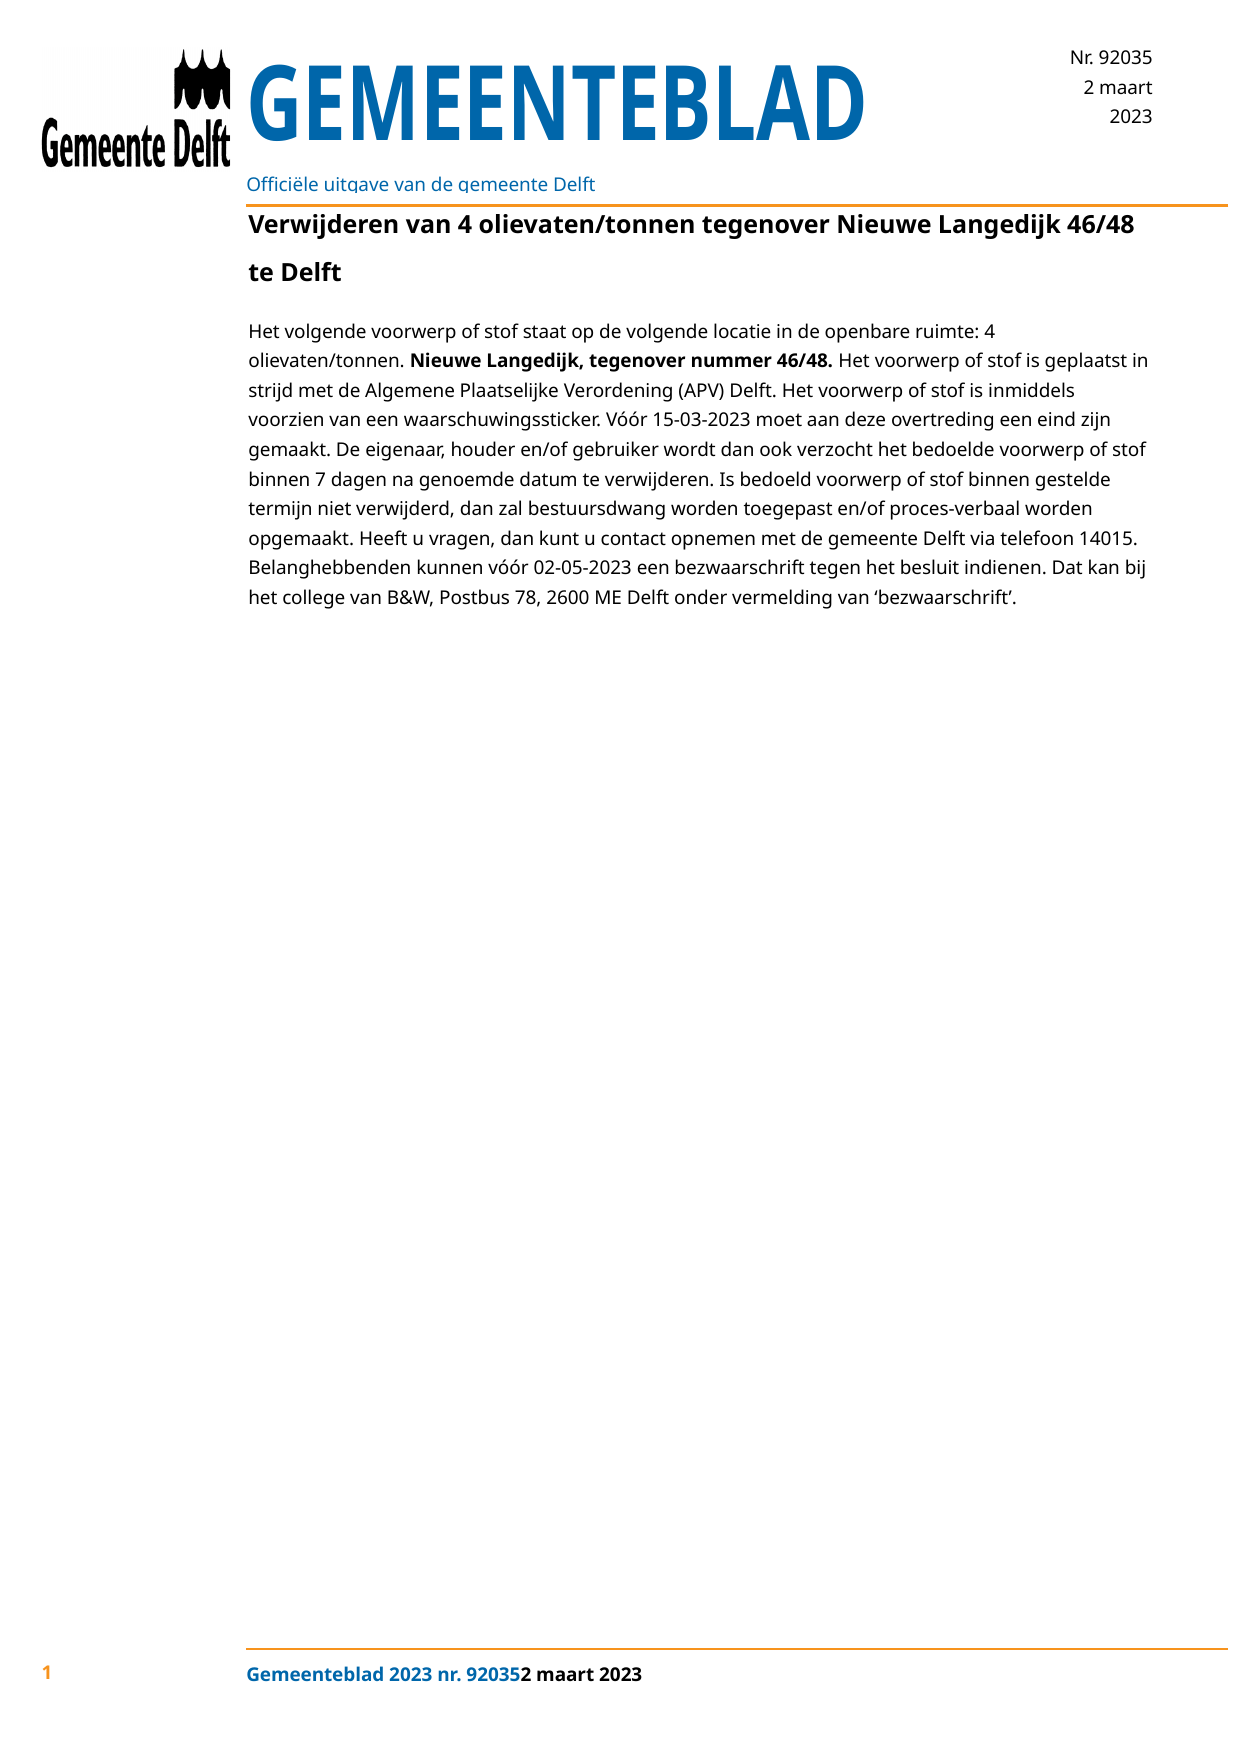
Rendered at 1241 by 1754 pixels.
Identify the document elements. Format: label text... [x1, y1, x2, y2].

text Het volgende voorwerp of stof staat op de volgende locatie in de openbare ruimte: 4 olievaten/tonnen. Nieuwe Langedijk, tegenover nummer 46/48. Het voorwerp of stof is geplaatst in strijd met de Algemene Plaatselijke Verordening (APV) Delft. Het voorwerp of stof is inmiddels voorzien van een waarschuwingssticker. Vóór 15-03-2023 moet aan deze overtreding een eind zijn gemaakt. De eigenaar, houder en/of gebruiker wordt dan ook verzocht het bedoelde voorwerp of stof binnen 7 dagen na genoemde datum te verwijderen. Is bedoeld voorwerp of stof binnen gestelde termijn niet verwijderd, dan zal bestuursdwang worden toegepast en/of proces-verbaal worden opgemaakt. Heeft u vragen, dan kunt u contact opnemen met de gemeente Delft via telefoon 14015. Belanghebbenden kunnen vóór 02-05-2023 een bezwaarschrift tegen het besluit indienen. Dat kan bij het college van B&W, Postbus 78, 2600 ME Delft onder vermelding van ‘bezwaarschrift’. [248, 318, 1152, 610]
text Verwijderen van 4 olievaten/tonnen tegenover Nieuwe Langedijk 46/48 te Delft [248, 207, 1152, 288]
picture [41, 47, 231, 172]
